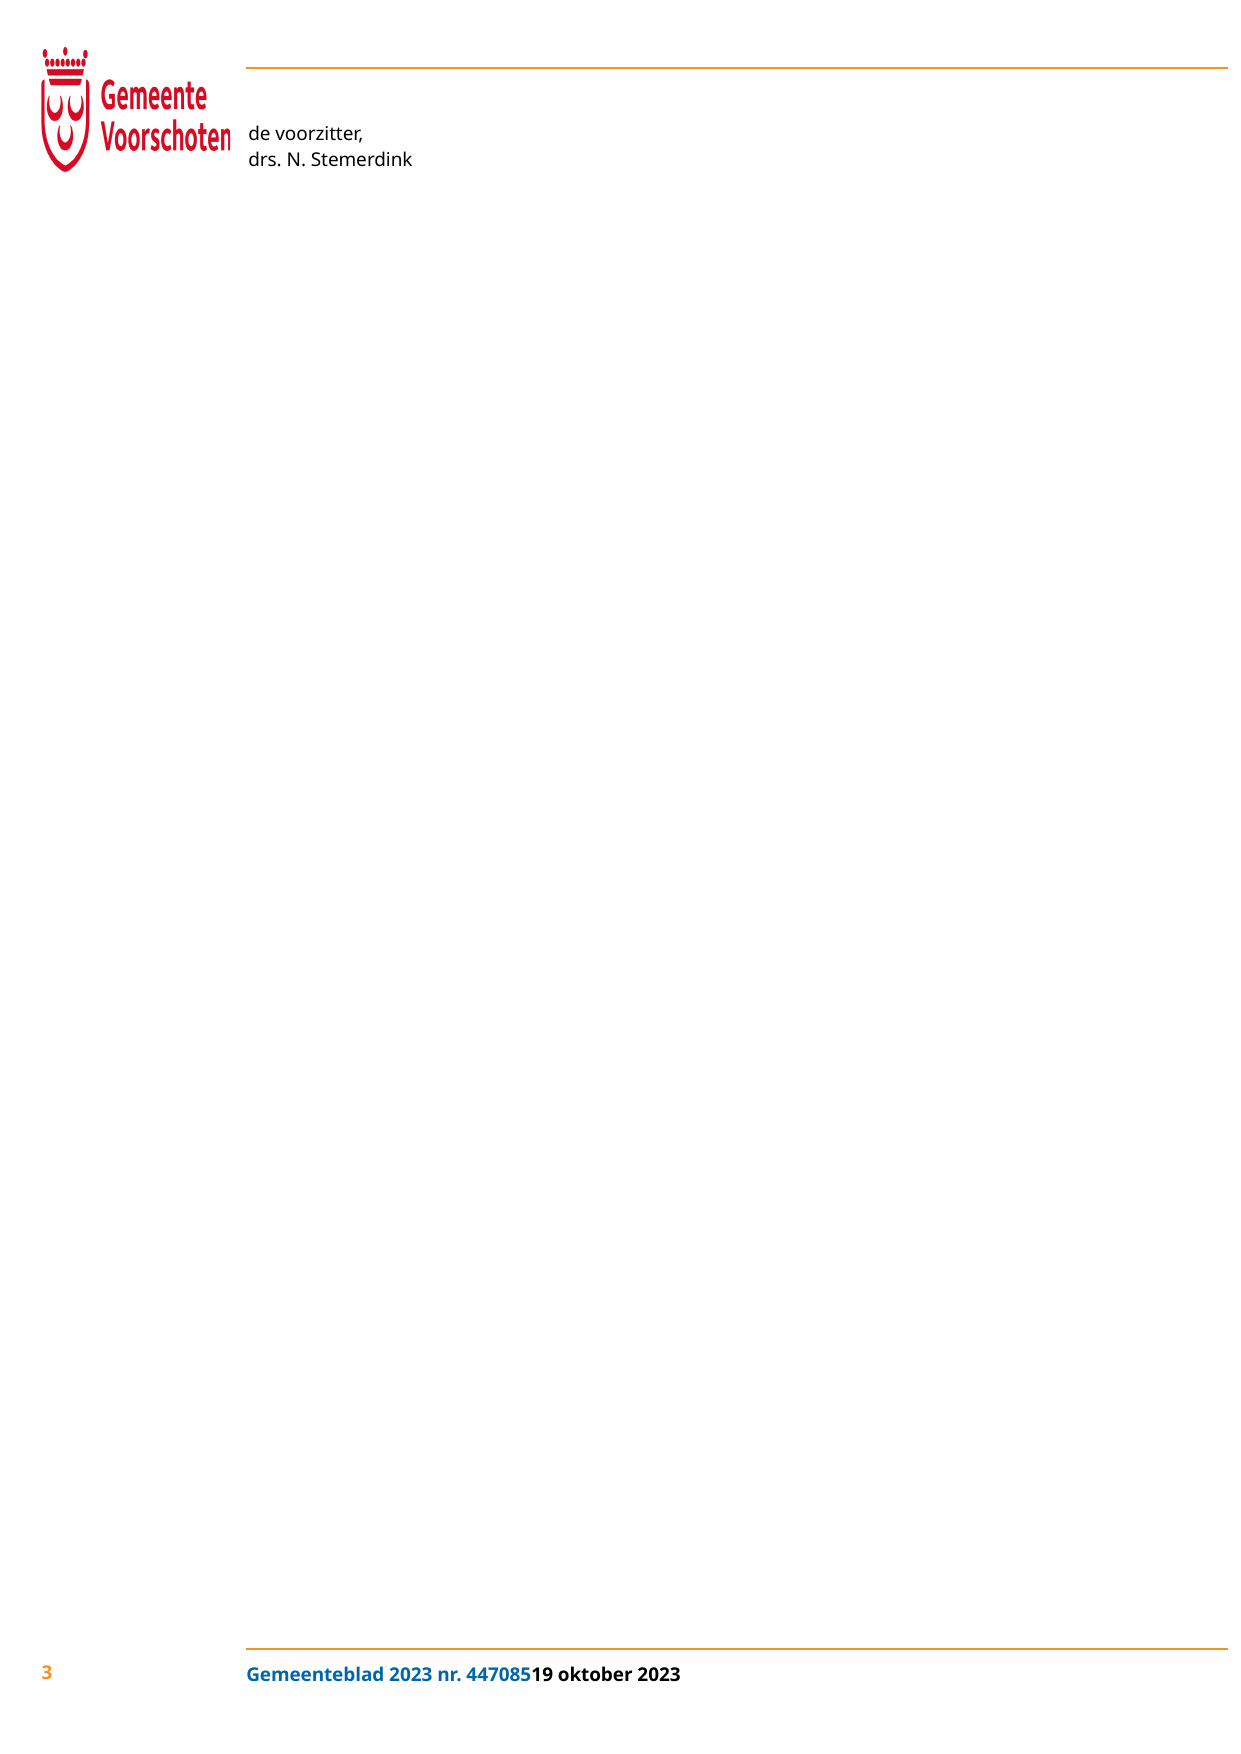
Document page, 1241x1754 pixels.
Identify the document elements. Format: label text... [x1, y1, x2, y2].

text de voorzitter, [248, 121, 1152, 146]
picture [41, 47, 231, 172]
text drs. N. Stemerdink [248, 146, 1152, 172]
